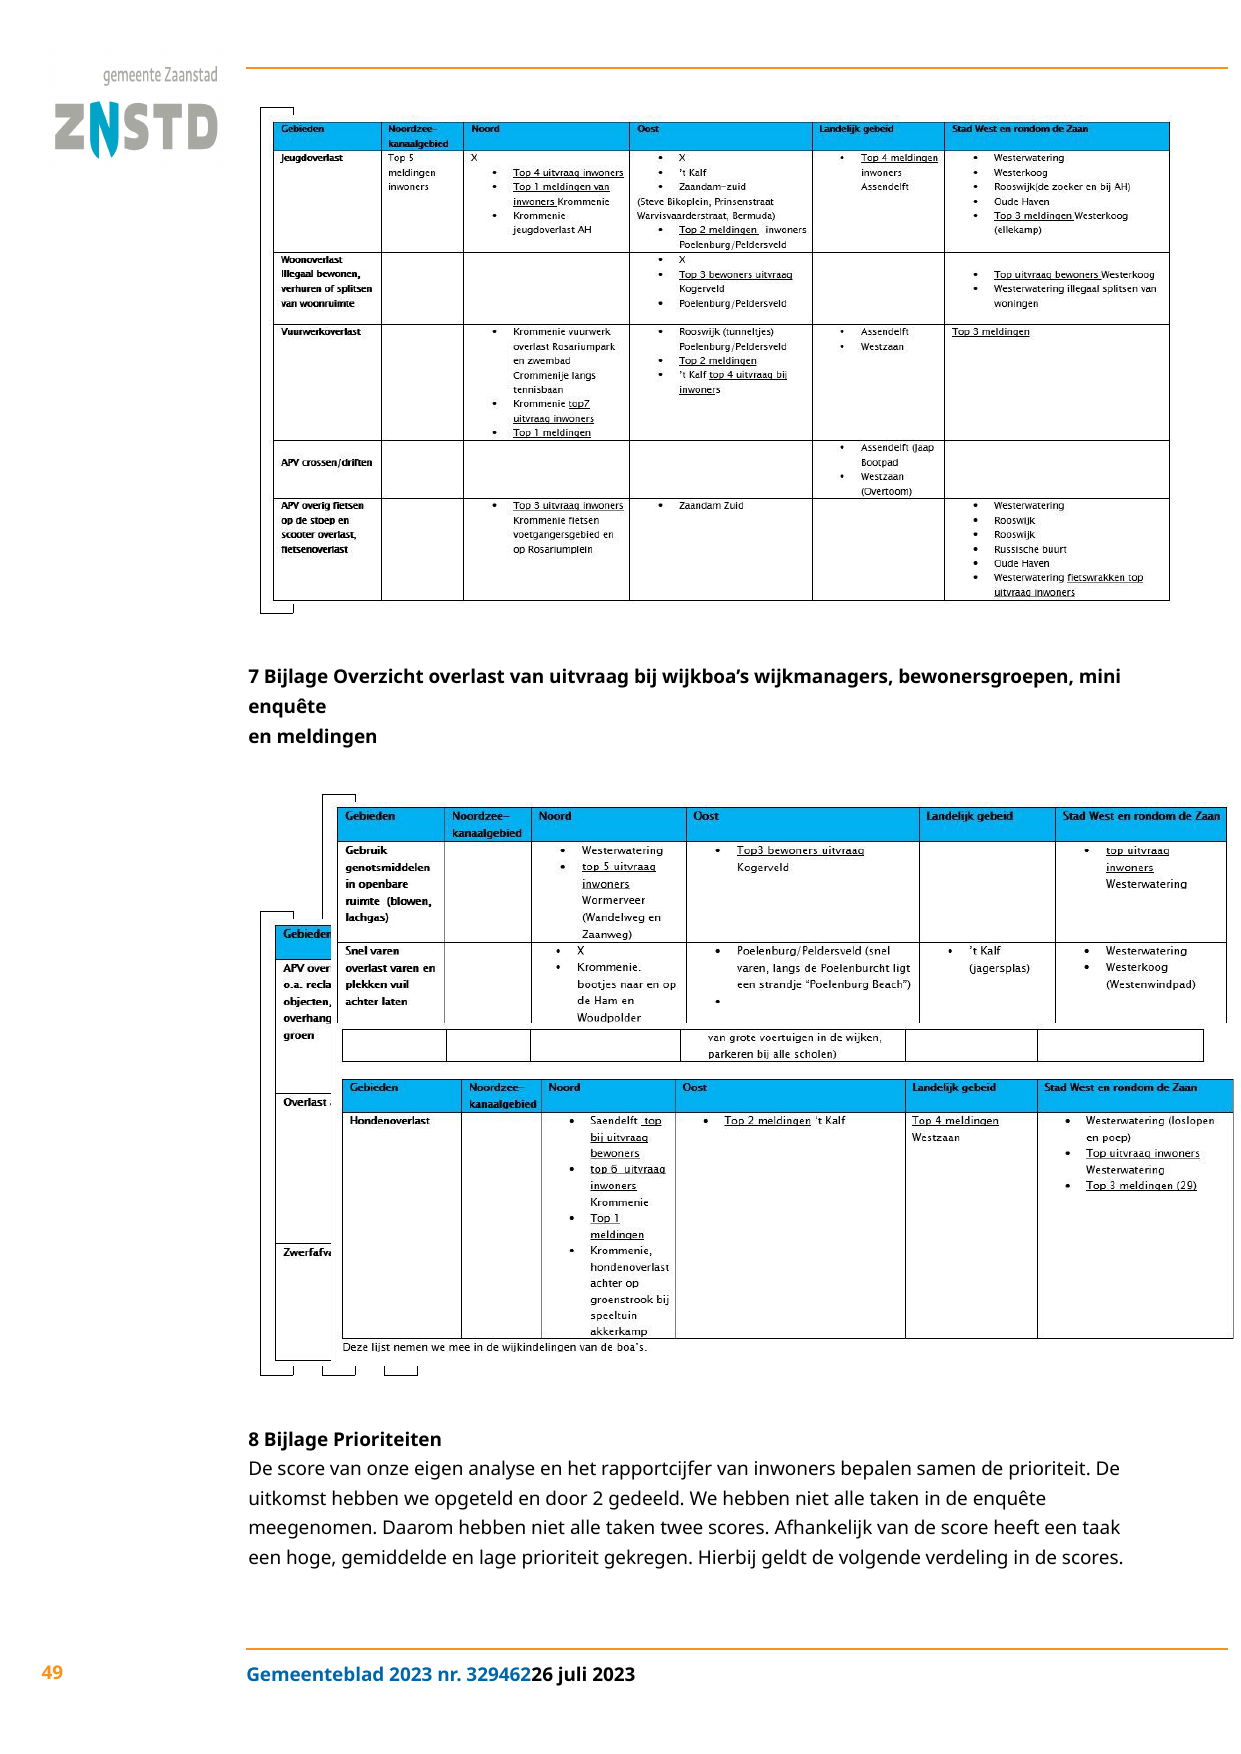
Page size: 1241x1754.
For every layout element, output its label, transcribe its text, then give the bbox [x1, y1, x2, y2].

text en meldingen [248, 723, 1152, 748]
text 7 Bijlage Overzicht overlast van uitvraag bij wijkboa’s wijkmanagers, bewonersgroepen, mini enquête [248, 664, 1152, 719]
text 8 Bijlage Prioriteiten [248, 1426, 1152, 1452]
picture [268, 802, 1240, 1366]
text De score van onze eigen analyse en het rapportcijfer van inwoners bepalen samen de prioriteit. De uitkomst hebben we opgeteld en door 2 gedeeld. We hebben niet alle taken in de enquête meegenomen. Daarom hebben niet alle taken twee scores. Afhankelijk van de score heeft een taak een hoge, gemiddelde en lage prioriteit gekregen. Hierbij geldt de volgende verdeling in de scores. [248, 1455, 1152, 1570]
picture [268, 115, 1173, 604]
picture [41, 47, 231, 172]
